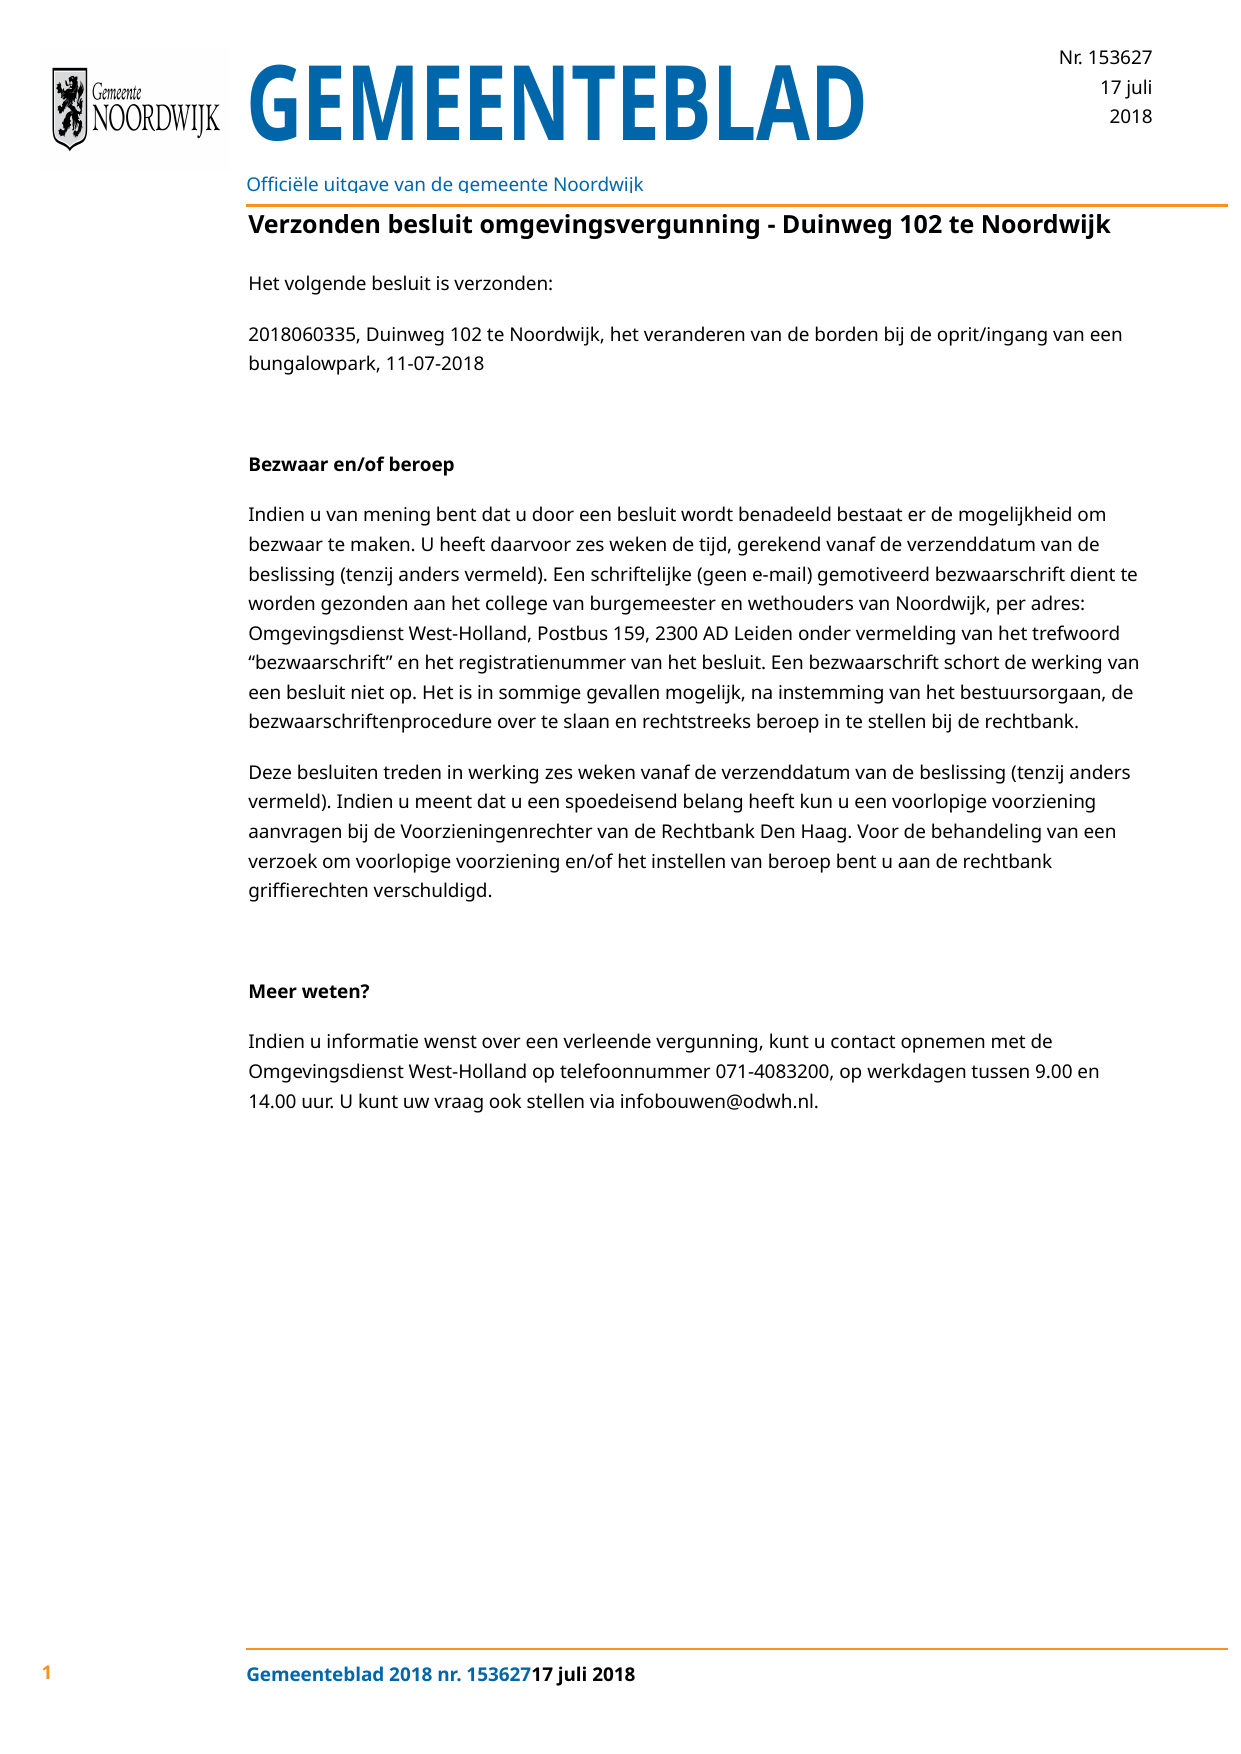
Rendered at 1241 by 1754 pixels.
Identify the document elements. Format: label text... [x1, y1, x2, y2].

text Bezwaar en/of beroep [248, 451, 1152, 477]
text Indien u van mening bent dat u door een besluit wordt benadeeld bestaat er de mogelijkheid om bezwaar te maken. U heeft daarvoor zes weken de tijd, gerekend vanaf de verzenddatum van de beslissing (tenzij anders vermeld). Een schriftelijke (geen e-mail) gemotiveerd bezwaarschrift dient te worden gezonden aan het college van burgemeester en wethouders van Noordwijk, per adres: Omgevingsdienst West-Holland, Postbus 159, 2300 AD Leiden onder vermelding van het trefwoord “bezwaarschrift” en het registratienummer van het besluit. Een bezwaarschrift schort de werking van een besluit niet op. Het is in sommige gevallen mogelijk, na instemming van het bestuursorgaan, de bezwaarschriftenprocedure over te slaan en rechtstreeks beroep in te stellen bij de rechtbank. [248, 502, 1152, 734]
text Deze besluiten treden in werking zes weken vanaf de verzenddatum van de beslissing (tenzij anders vermeld). Indien u meent dat u een spoedeisend belang heeft kun u een voorlopige voorziening aanvragen bij de Voorzieningenrechter van de Rechtbank Den Haag. Voor de behandeling van een verzoek om voorlopige voorziening en/of het instellen van beroep bent u aan de rechtbank griffierechten verschuldigd. [248, 759, 1152, 903]
text Indien u informatie wenst over een verleende vergunning, kunt u contact opnemen met de Omgevingsdienst West-Holland op telefoonnummer 071-4083200, op werkdagen tussen 9.00 en 14.00 uur. U kunt uw vraag ook stellen via infobouwen@odwh.nl. [248, 1029, 1152, 1113]
picture [41, 47, 231, 172]
text 2018060335, Duinweg 102 te Noordwijk, het veranderen van de borden bij de oprit/ingang van een bungalowpark, 11-07-2018 [248, 321, 1152, 376]
text Meer weten? [248, 978, 1152, 1004]
text Verzonden besluit omgevingsvergunning - Duinweg 102 te Noordwijk [248, 207, 1152, 241]
text Het volgende besluit is verzonden: [248, 270, 1152, 296]
